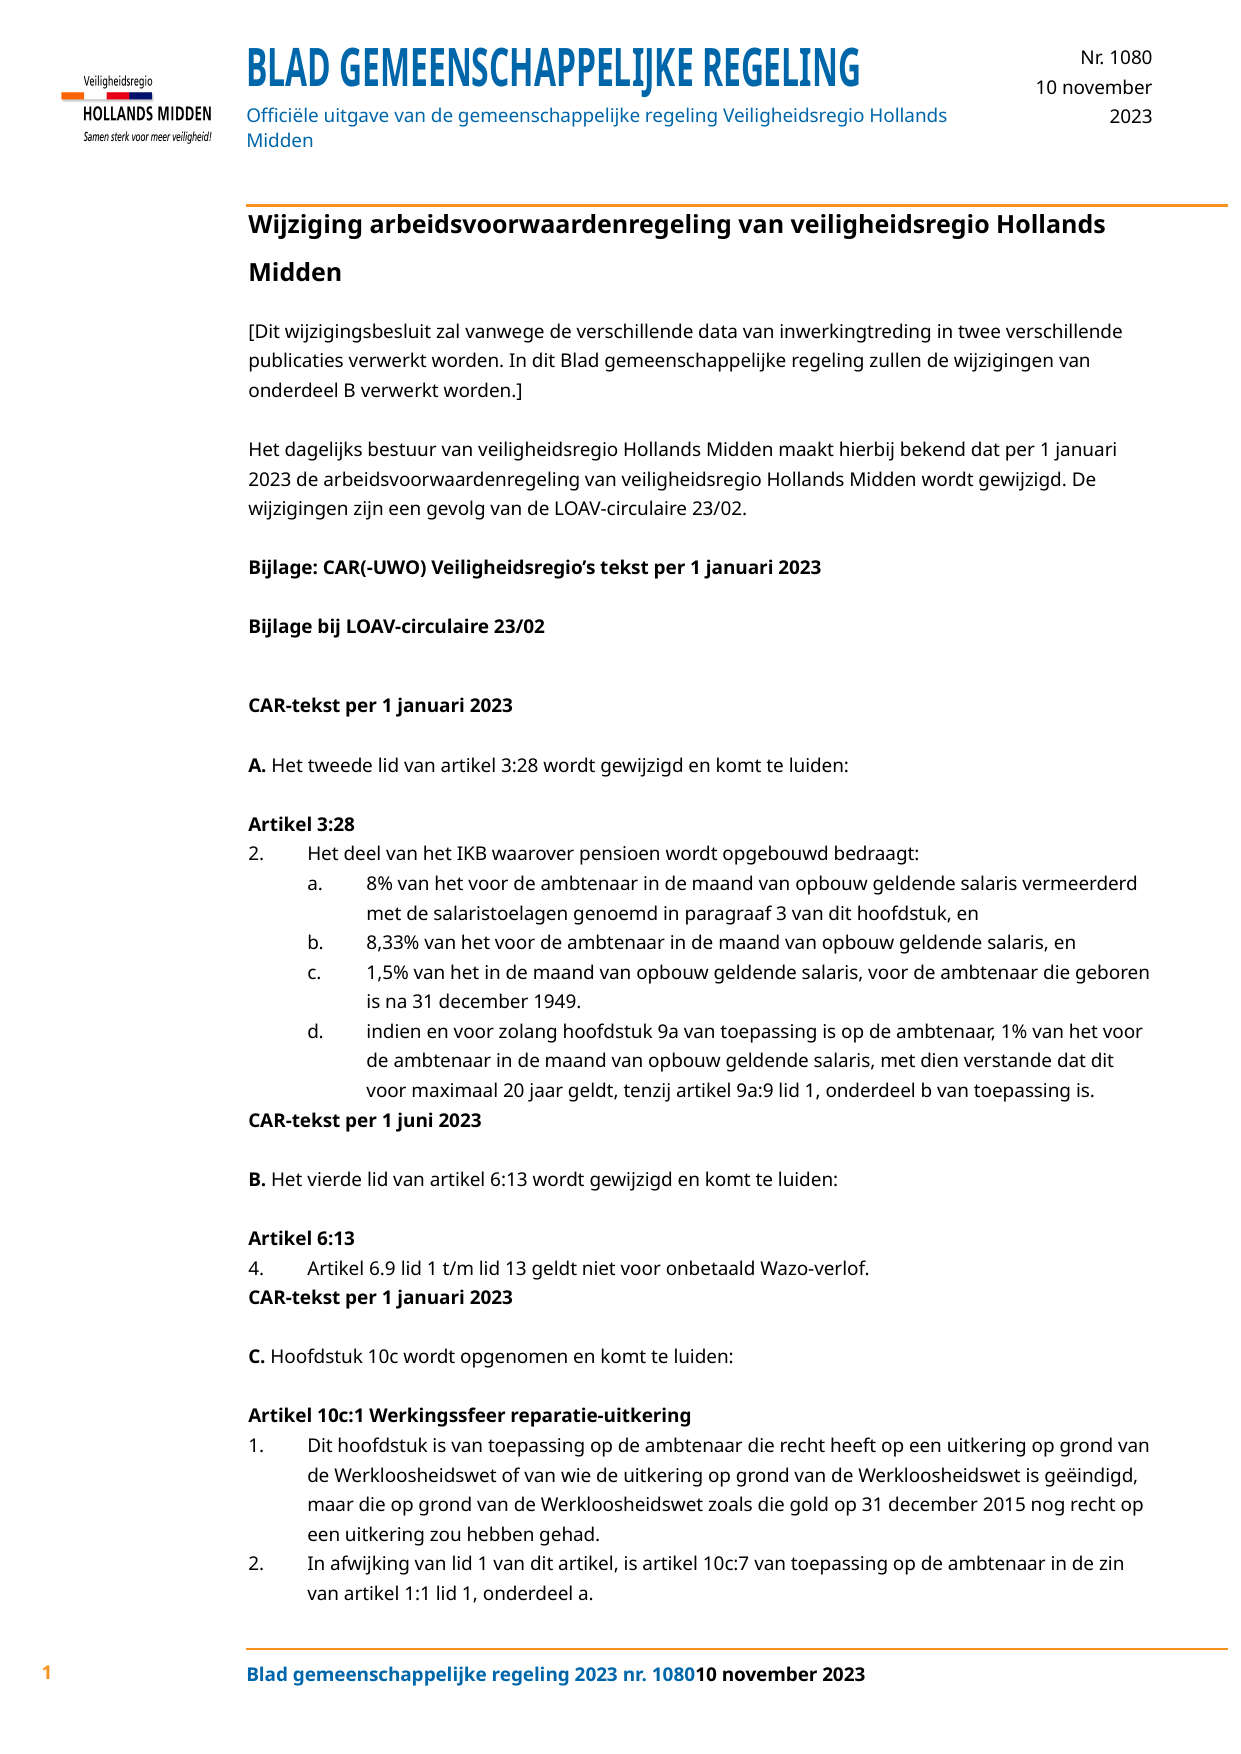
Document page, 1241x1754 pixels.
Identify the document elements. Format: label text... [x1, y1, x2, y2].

text CAR-tekst per 1 juni 2023 [248, 1107, 1152, 1132]
text Artikel 6:13 [248, 1225, 1152, 1251]
list 8% van het voor de ambtenaar in de maand van opbouw geldende salaris vermeerderd met de salaristoelagen genoemd in paragraaf 3 van dit hoofdstuk, en [307, 870, 1152, 925]
list In afwijking van lid 1 van dit artikel, is artikel 10c:7 van toepassing op de ambtenaar in de zin van artikel 1:1 lid 1, onderdeel a. [248, 1551, 1152, 1606]
text Bijlage bij LOAV-circulaire 23/02 [248, 614, 1152, 639]
text Bijlage: CAR(-UWO) Veiligheidsregio’s tekst per 1 januari 2023 [248, 554, 1152, 580]
list Dit hoofdstuk is van toepassing op de ambtenaar die recht heeft op een uitkering op grond van de Werkloosheidswet of van wie de uitkering op grond van de Werkloosheidswet is geëindigd, maar die op grond van de Werkloosheidswet zoals die gold op 31 december 2015 nog recht op een uitkering zou hebben gehad. [248, 1432, 1152, 1547]
list 8,33% van het voor de ambtenaar in de maand van opbouw geldende salaris, en [307, 929, 1152, 955]
text A. Het tweede lid van artikel 3:28 wordt gewijzigd en komt te luiden: [248, 752, 1152, 777]
list indien en voor zolang hoofdstuk 9a van toepassing is op de ambtenaar, 1% van het voor de ambtenaar in de maand van opbouw geldende salaris, met dien verstande dat dit voor maximaal 20 jaar geldt, tenzij artikel 9a:9 lid 1, onderdeel b van toepassing is. [307, 1018, 1152, 1103]
text Artikel 10c:1 Werkingssfeer reparatie-uitkering [248, 1403, 1152, 1428]
picture [41, 47, 231, 172]
text C. Hoofdstuk 10c wordt opgenomen en komt te luiden: [248, 1343, 1152, 1369]
text Wijziging arbeidsvoorwaardenregeling van veiligheidsregio Hollands Midden [248, 207, 1152, 288]
list 1,5% van het in de maand van opbouw geldende salaris, voor de ambtenaar die geboren is na 31 december 1949. [307, 959, 1152, 1014]
text B. Het vierde lid van artikel 6:13 wordt gewijzigd en komt te luiden: [248, 1166, 1152, 1192]
text CAR-tekst per 1 januari 2023 [248, 693, 1152, 718]
text Artikel 3:28 [248, 811, 1152, 837]
text CAR-tekst per 1 januari 2023 [248, 1284, 1152, 1310]
text Het dagelijks bestuur van veiligheidsregio Hollands Midden maakt hierbij bekend dat per 1 januari 2023 de arbeidsvoorwaardenregeling van veiligheidsregio Hollands Midden wordt gewijzigd. De wijzigingen zijn een gevolg van de LOAV-circulaire 23/02. [248, 436, 1152, 521]
list Het deel van het IKB waarover pensioen wordt opgebouwd bedraagt: [248, 841, 1152, 866]
text [Dit wijzigingsbesluit zal vanwege de verschillende data van inwerkingtreding in twee verschillende publicaties verwerkt worden. In dit Blad gemeenschappelijke regeling zullen de wijzigingen van onderdeel B verwerkt worden.] [248, 318, 1152, 403]
list Artikel 6.9 lid 1 t/m lid 13 geldt niet voor onbetaald Wazo-verlof. [248, 1255, 1152, 1280]
